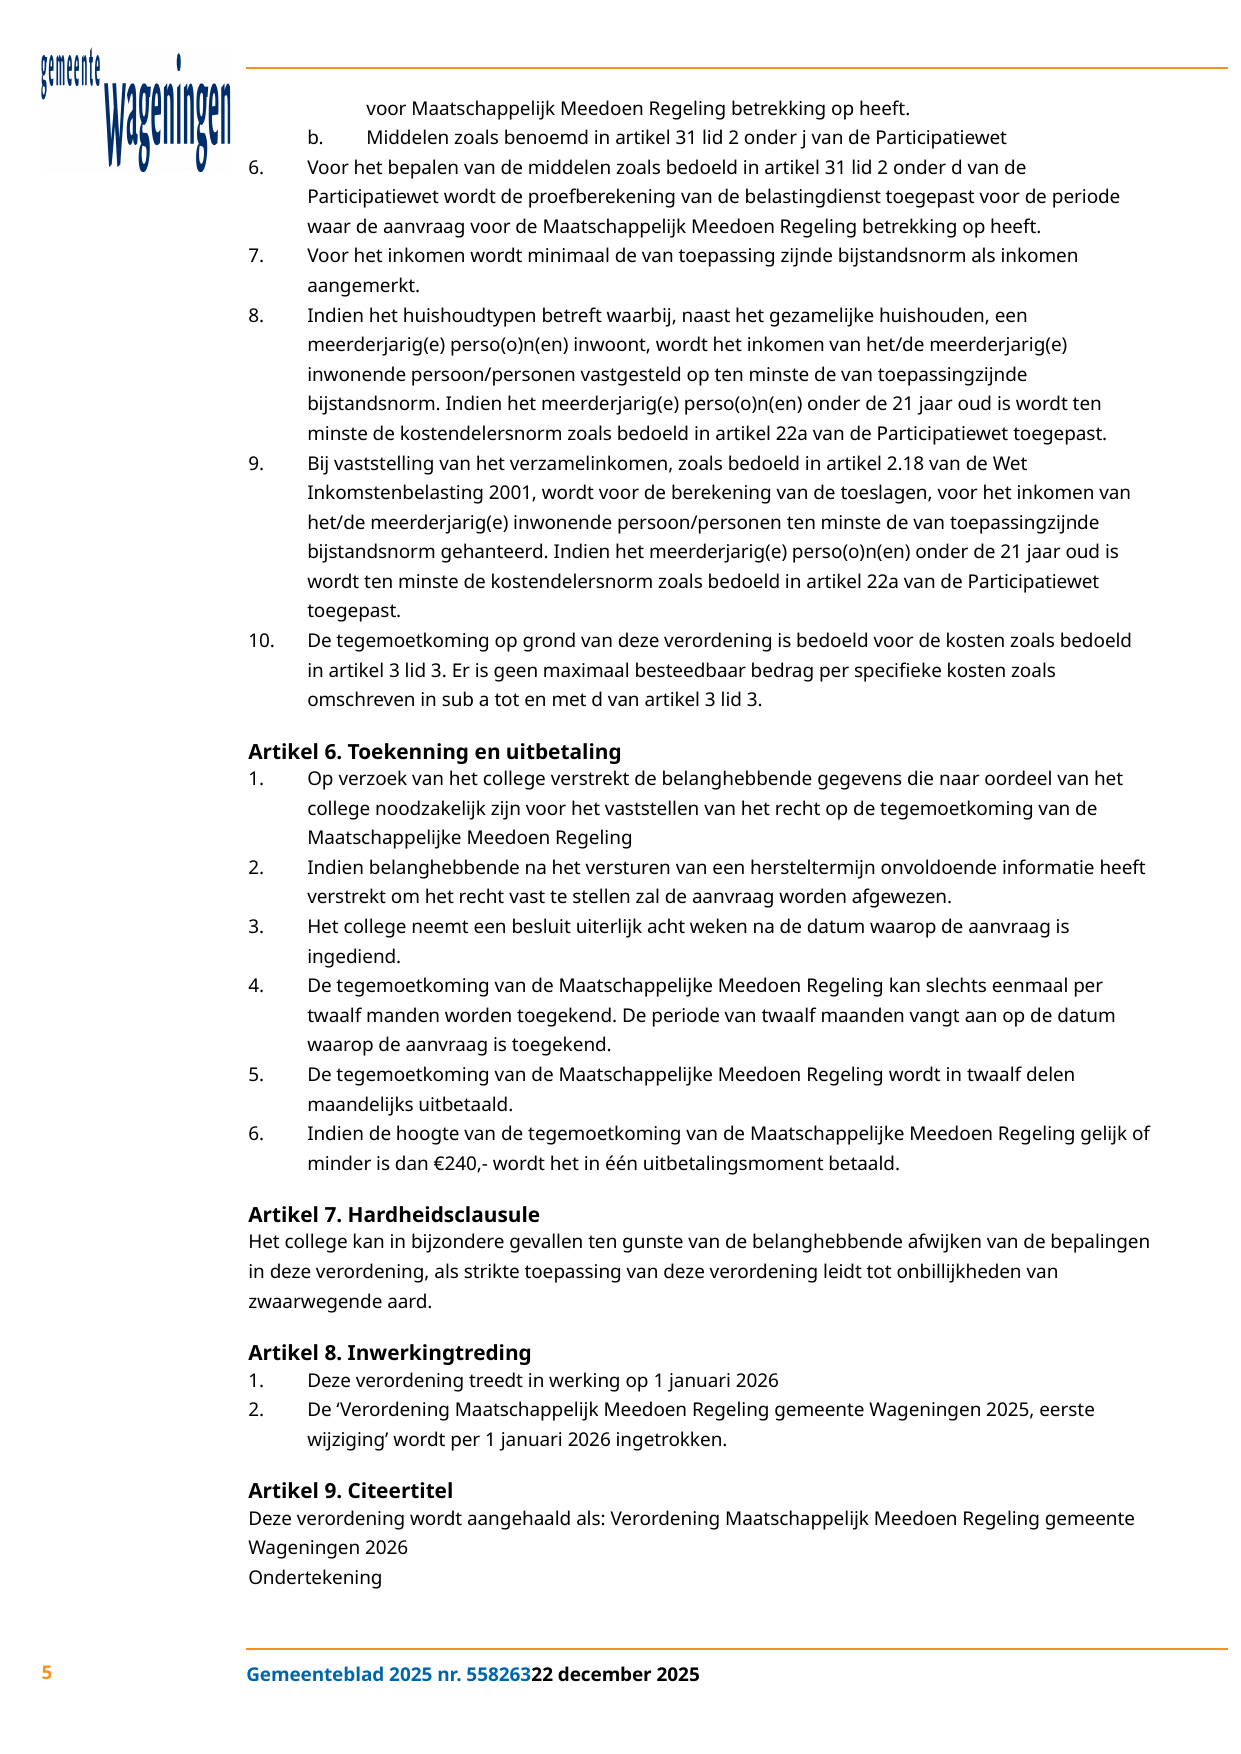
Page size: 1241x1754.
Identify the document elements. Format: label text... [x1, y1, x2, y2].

list Het college neemt een besluit uiterlijk acht weken na de datum waarop de aanvraag is ingediend. [248, 913, 1152, 968]
list Bij vaststelling van het verzamelinkomen, zoals bedoeld in artikel 2.18 van de Wet Inkomstenbelasting 2001, wordt voor de berekening van de toeslagen, voor het inkomen van het/de meerderjarig(e) inwonende persoon/personen ten minste de van toepassingzijnde bijstandsnorm gehanteerd. Indien het meerderjarig(e) perso(o)n(en) onder de 21 jaar oud is wordt ten minste de kostendelersnorm zoals bedoeld in artikel 22a van de Participatiewet toegepast. [248, 450, 1152, 623]
picture [41, 47, 231, 172]
list Indien de hoogte van de tegemoetkoming van de Maatschappelijke Meedoen Regeling gelijk of minder is dan €240,- wordt het in één uitbetalingsmoment betaald. [248, 1120, 1152, 1176]
list Indien belanghebbende na het versturen van een hersteltermijn onvoldoende informatie heeft verstrekt om het recht vast te stellen zal de aanvraag worden afgewezen. [248, 854, 1152, 909]
list De tegemoetkoming van de Maatschappelijke Meedoen Regeling wordt in twaalf delen maandelijks uitbetaald. [248, 1061, 1152, 1116]
list De tegemoetkoming van de Maatschappelijke Meedoen Regeling kan slechts eenmaal per twaalf manden worden toegekend. De periode van twaalf maanden vangt aan op de datum waarop de aanvraag is toegekend. [248, 972, 1152, 1057]
list Voor het bepalen van de middelen zoals bedoeld in artikel 31 lid 2 onder d van de Participatiewet wordt de proefberekening van de belastingdienst toegepast voor de periode waar de aanvraag voor de Maatschappelijk Meedoen Regeling betrekking op heeft. [248, 154, 1152, 239]
text Artikel 8. Inwerkingtreding [248, 1338, 1152, 1367]
list Op verzoek van het college verstrekt de belanghebbende gegevens die naar oordeel van het college noodzakelijk zijn voor het vaststellen van het recht op de tegemoetkoming van de Maatschappelijke Meedoen Regeling [248, 765, 1152, 850]
list Middelen zoals benoemd in artikel 31 lid 2 onder j van de Participatiewet [307, 124, 1152, 150]
text Ondertekening [248, 1564, 1152, 1590]
list Deze verordening treedt in werking op 1 januari 2026 [248, 1367, 1152, 1392]
text Artikel 7. Hardheidsclausule [248, 1200, 1152, 1229]
text Artikel 9. Citeertitel [248, 1476, 1152, 1505]
list De ‘Verordening Maatschappelijk Meedoen Regeling gemeente Wageningen 2025, eerste wijziging’ wordt per 1 januari 2026 ingetrokken. [248, 1396, 1152, 1452]
text Deze verordening wordt aangehaald als: Verordening Maatschappelijk Meedoen Regeling gemeente Wageningen 2026 [248, 1505, 1152, 1560]
text Het college kan in bijzondere gevallen ten gunste van de belanghebbende afwijken van de bepalingen in deze verordening, als strikte toepassing van deze verordening leidt tot onbillijkheden van zwaarwegende aard. [248, 1229, 1152, 1314]
list Voor het inkomen wordt minimaal de van toepassing zijnde bijstandsnorm als inkomen aangemerkt. [248, 243, 1152, 298]
list De tegemoetkoming op grond van deze verordening is bedoeld voor de kosten zoals bedoeld in artikel 3 lid 3. Er is geen maximaal besteedbaar bedrag per specifieke kosten zoals omschreven in sub a tot en met d van artikel 3 lid 3. [248, 627, 1152, 712]
list voor Maatschappelijk Meedoen Regeling betrekking op heeft. [307, 95, 1152, 121]
text Artikel 6. Toekenning en uitbetaling [248, 737, 1152, 765]
list Indien het huishoudtypen betreft waarbij, naast het gezamelijke huishouden, een meerderjarig(e) perso(o)n(en) inwoont, wordt het inkomen van het/de meerderjarig(e) inwonende persoon/personen vastgesteld op ten minste de van toepassingzijnde bijstandsnorm. Indien het meerderjarig(e) perso(o)n(en) onder de 21 jaar oud is wordt ten minste de kostendelersnorm zoals bedoeld in artikel 22a van de Participatiewet toegepast. [248, 302, 1152, 446]
